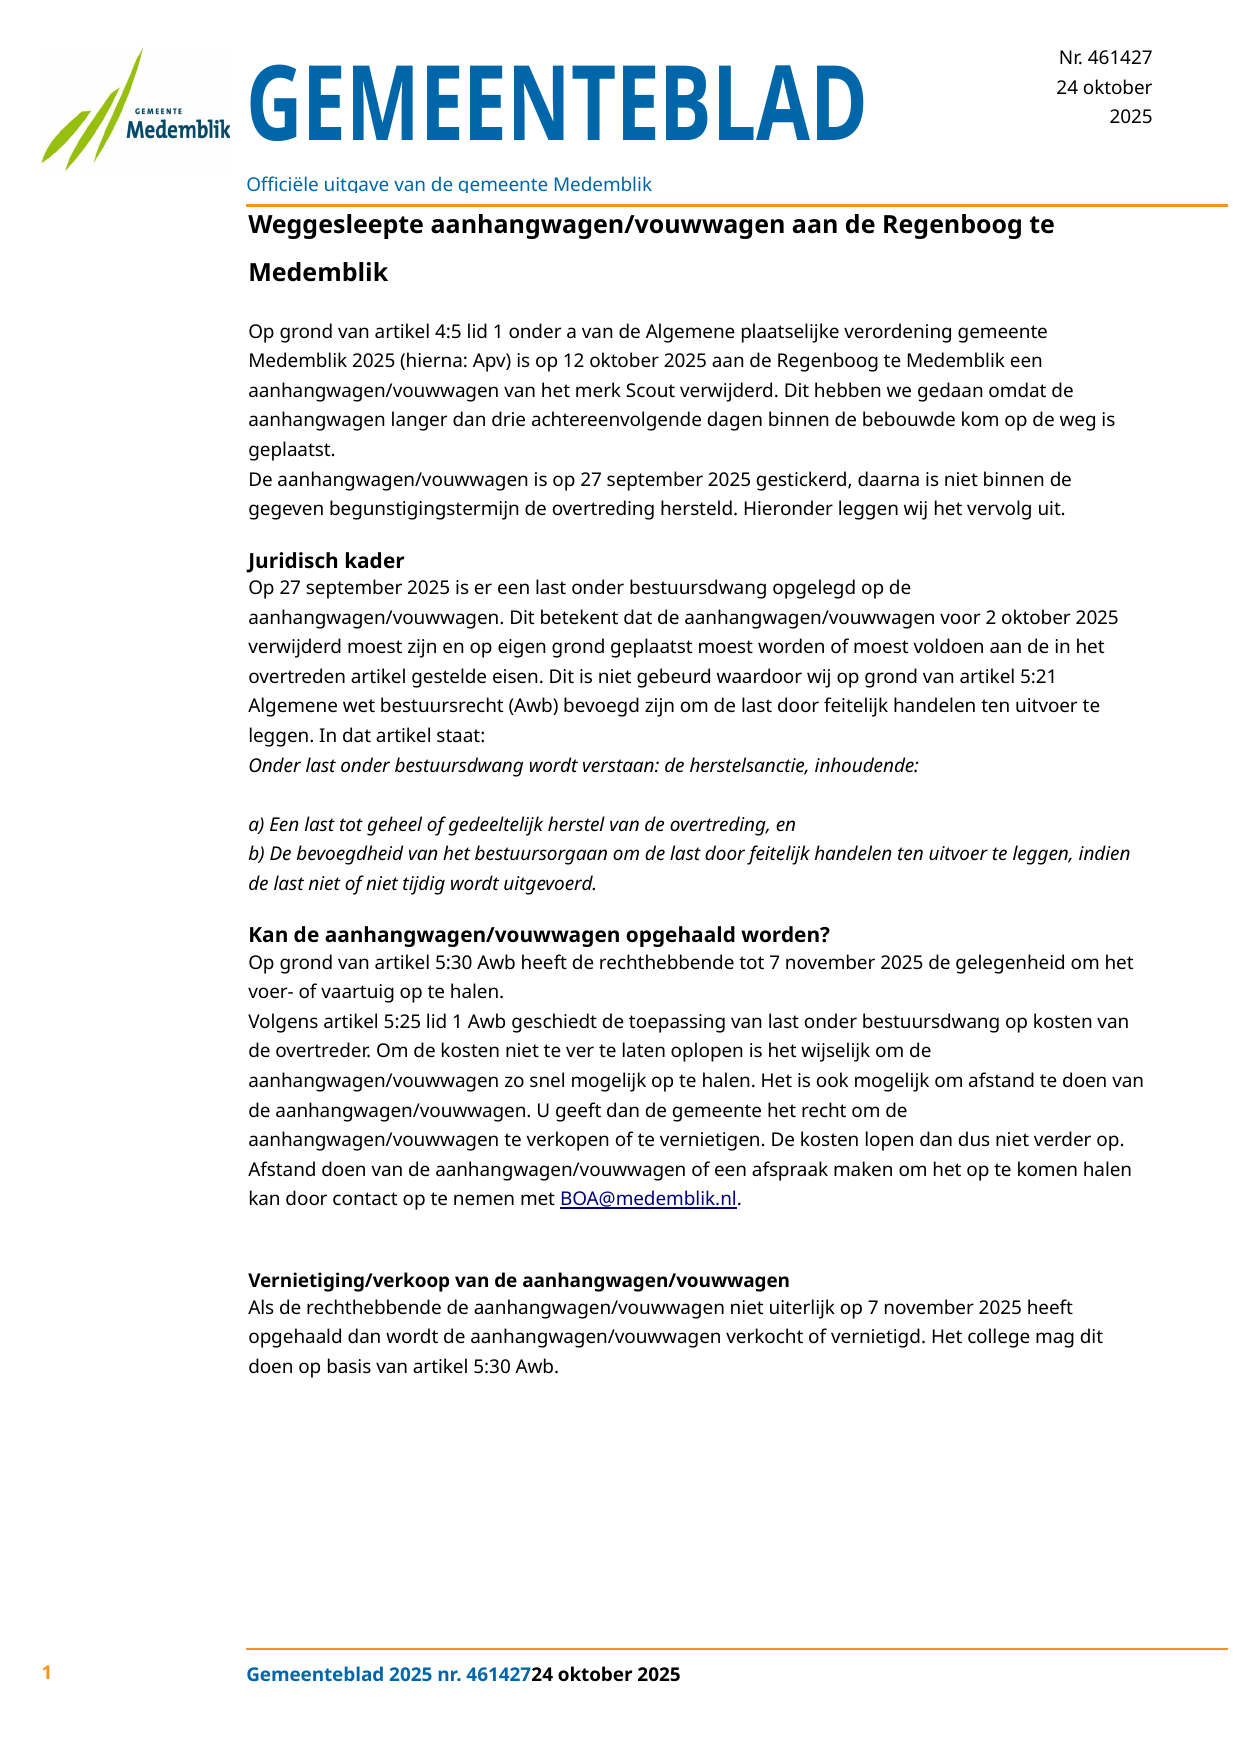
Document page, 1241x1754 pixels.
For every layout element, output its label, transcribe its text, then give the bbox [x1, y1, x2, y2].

text Kan de aanhangwagen/vouwwagen opgehaald worden? [248, 921, 1152, 949]
picture [41, 47, 231, 172]
text Als de rechthebbende de aanhangwagen/vouwwagen niet uiterlijk op 7 november 2025 heeft opgehaald dan wordt de aanhangwagen/vouwwagen verkocht of vernietigd. Het college mag dit doen op basis van artikel 5:30 Awb. [248, 1294, 1152, 1379]
text a) Een last tot geheel of gedeeltelijk herstel van de overtreding, en [248, 811, 1152, 837]
text Onder last onder bestuursdwang wordt verstaan: de herstelsanctie, inhoudende: [248, 752, 1152, 777]
text Vernietiging/verkoop van de aanhangwagen/vouwwagen [248, 1266, 1152, 1294]
text Op grond van artikel 5:30 Awb heeft de rechthebbende tot 7 november 2025 de gelegenheid om het voer- of vaartuig op te halen. [248, 949, 1152, 1004]
text Weggesleepte aanhangwagen/vouwwagen aan de Regenboog te Medemblik [248, 207, 1152, 288]
text De aanhangwagen/vouwwagen is op 27 september 2025 gestickerd, daarna is niet binnen de gegeven begunstigingstermijn de overtreding hersteld. Hieronder leggen wij het vervolg uit. [248, 466, 1152, 521]
text Volgens artikel 5:25 lid 1 Awb geschiedt de toepassing van last onder bestuursdwang op kosten van de overtreder. Om de kosten niet te ver te laten oplopen is het wijselijk om de aanhangwagen/vouwwagen zo snel mogelijk op te halen. Het is ook mogelijk om afstand te doen van de aanhangwagen/vouwwagen. U geeft dan de gemeente het recht om de aanhangwagen/vouwwagen te verkopen of te vernietigen. De kosten lopen dan dus niet verder op. Afstand doen van de aanhangwagen/vouwwagen of een afspraak maken om het op te komen halen kan door contact op te nemen met BOA@medemblik.nl. [248, 1008, 1152, 1211]
text Op grond van artikel 4:5 lid 1 onder a van de Algemene plaatselijke verordening gemeente Medemblik 2025 (hierna: Apv) is op 12 oktober 2025 aan de Regenboog te Medemblik een aanhangwagen/vouwwagen van het merk Scout verwijderd. Dit hebben we gedaan omdat de aanhangwagen langer dan drie achtereenvolgende dagen binnen de bebouwde kom op de weg is geplaatst. [248, 318, 1152, 462]
text b) De bevoegdheid van het bestuursorgaan om de last door feitelijk handelen ten uitvoer te leggen, indien de last niet of niet tijdig wordt uitgevoerd. [248, 841, 1152, 896]
text Juridisch kader [248, 546, 1152, 574]
text Op 27 september 2025 is er een last onder bestuursdwang opgelegd op de aanhangwagen/vouwwagen. Dit betekent dat de aanhangwagen/vouwwagen voor 2 oktober 2025 verwijderd moest zijn en op eigen grond geplaatst moest worden of moest voldoen aan de in het overtreden artikel gestelde eisen. Dit is niet gebeurd waardoor wij op grond van artikel 5:21 Algemene wet bestuursrecht (Awb) bevoegd zijn om de last door feitelijk handelen ten uitvoer te leggen. In dat artikel staat: [248, 574, 1152, 748]
